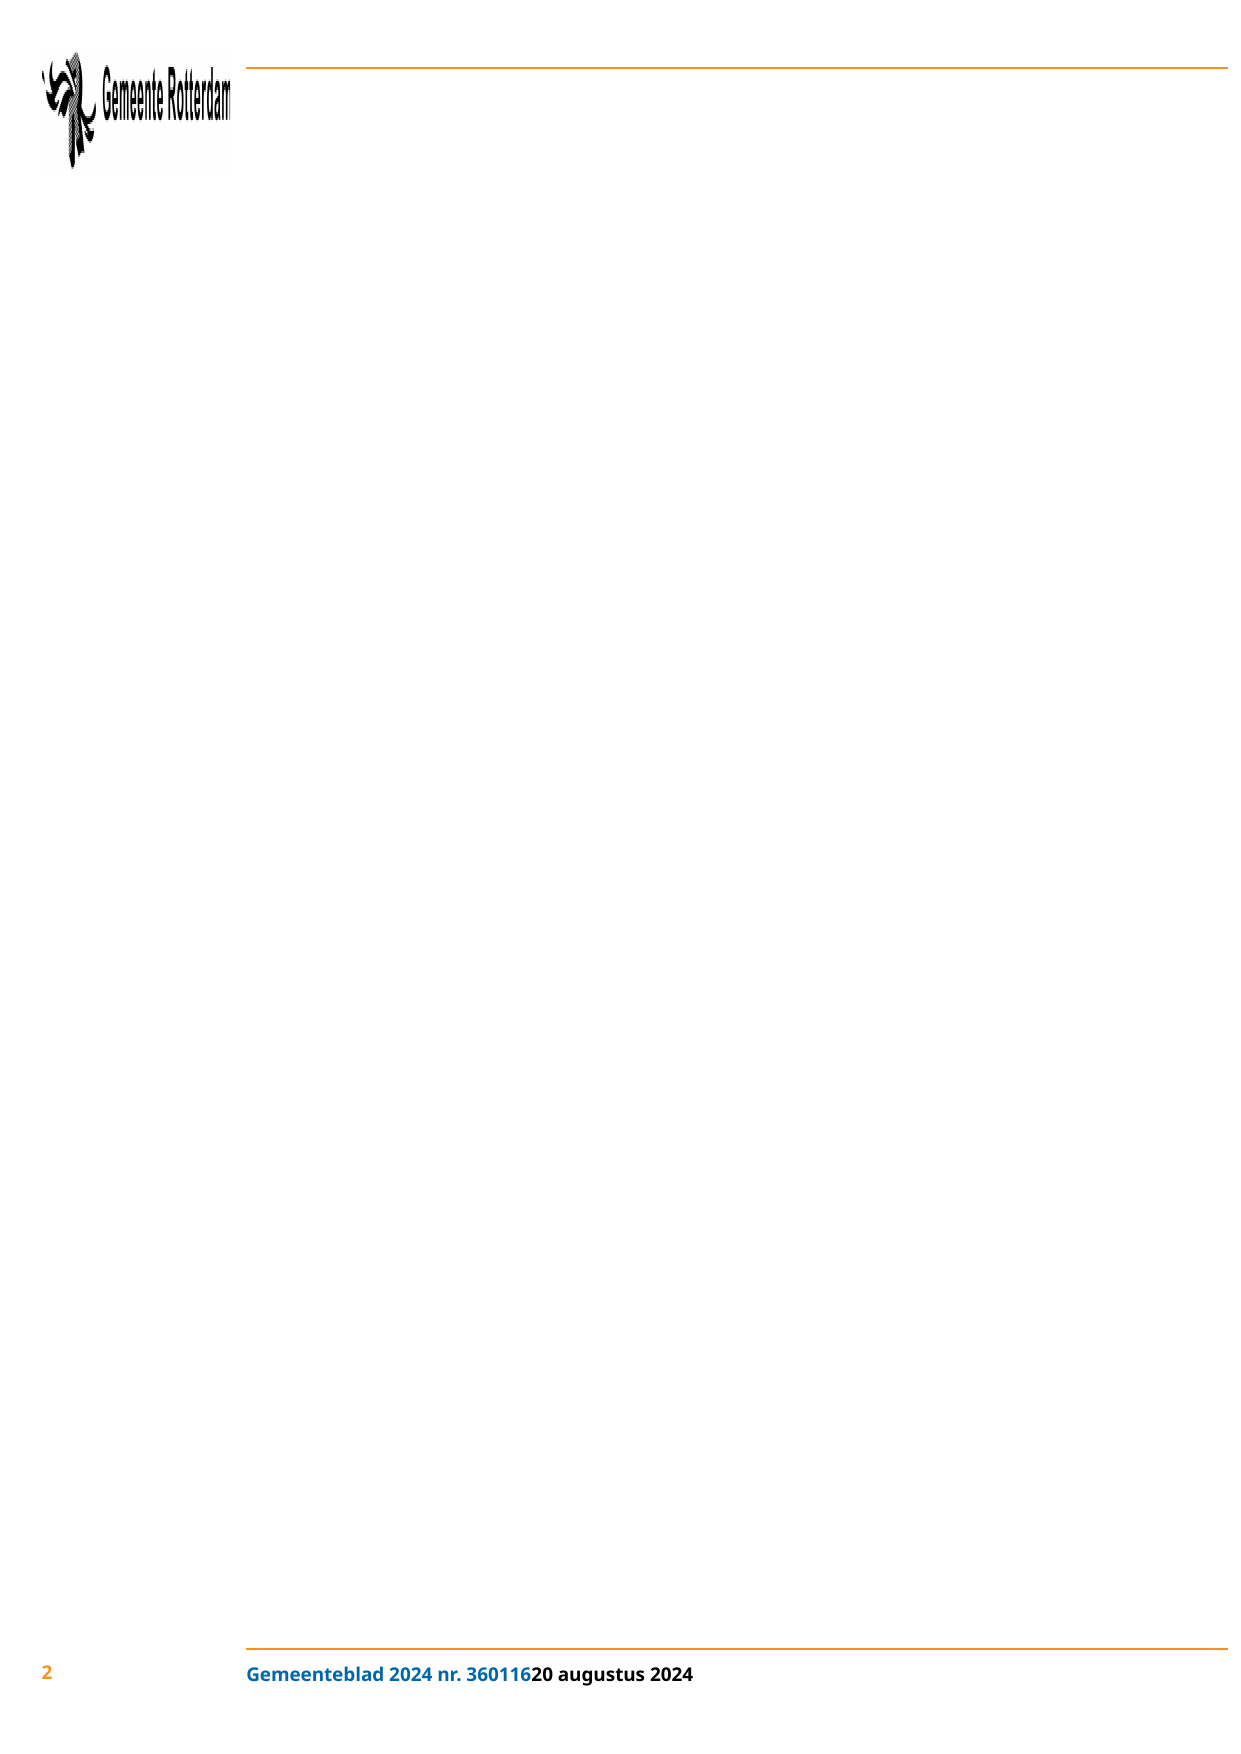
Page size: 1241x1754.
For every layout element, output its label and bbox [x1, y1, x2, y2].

picture [41, 47, 231, 172]
